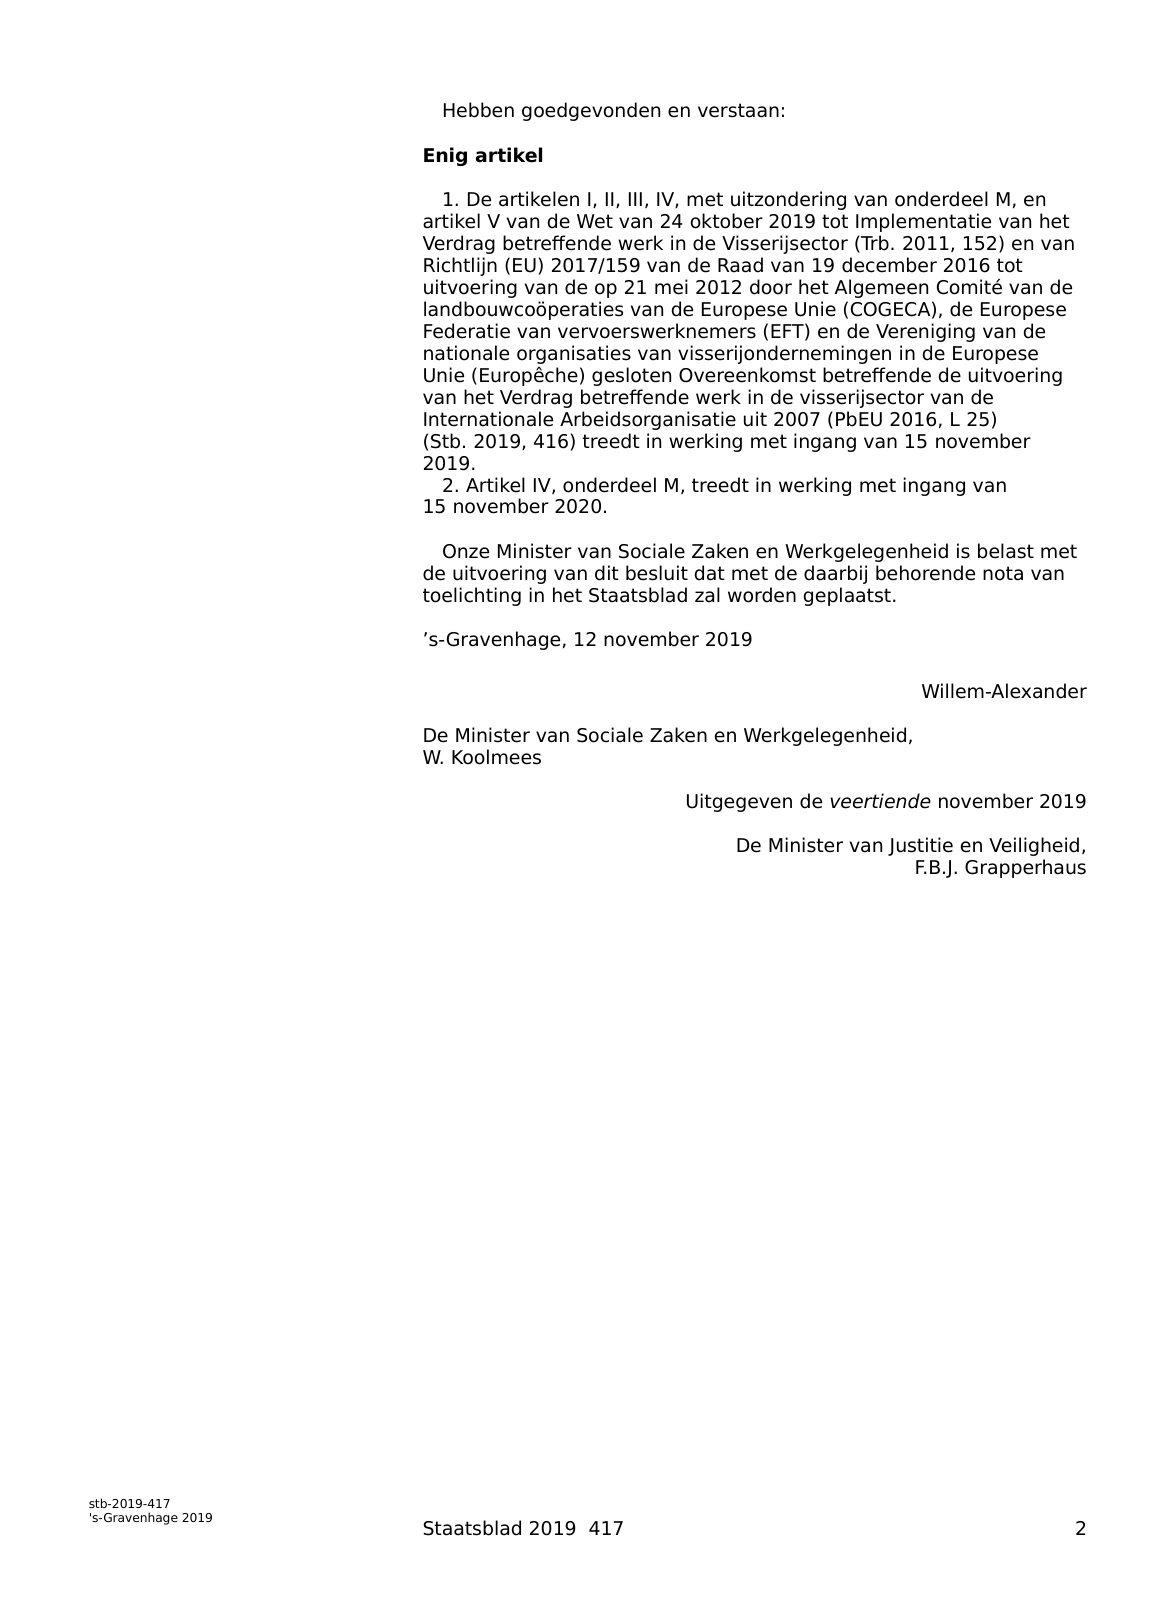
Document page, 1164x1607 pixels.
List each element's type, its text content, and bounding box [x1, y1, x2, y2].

text Willem-Alexander [422, 681, 1087, 703]
text stb-2019-417 [88, 1497, 323, 1511]
text Onze Minister van Sociale Zaken en Werkgelegenheid is belast met de uitvoering van dit besluit dat met de daarbij behorende nota van toelichting in het Staatsblad zal worden geplaatst. [422, 541, 1087, 607]
text Uitgegeven de veertiende november 2019 [422, 791, 1087, 813]
text De Minister van Justitie en Veiligheid, F.B.J. Grapperhaus [422, 835, 1087, 879]
text 1. De artikelen I, II, III, IV, met uitzondering van onderdeel M, en artikel V van de Wet van 24 oktober 2019 tot Implementatie van het Verdrag betreffende werk in de Visserijsector (Trb. 2011, 152) en van Richtlijn (EU) 2017/159 van de Raad van 19 december 2016 tot uitvoering van de op 21 mei 2012 door het Algemeen Comité van de landbouwcoöperaties van de Europese Unie (COGECA), de Europese Federatie van vervoerswerknemers (EFT) en de Vereniging van de nationale organisaties van visserijondernemingen in de Europese Unie (Europêche) gesloten Overeenkomst betreffende de uitvoering van het Verdrag betreffende werk in de visserijsector van de Internationale Arbeidsorganisatie uit 2007 (PbEU 2016, L 25) (Stb. 2019, 416) treedt in werking met ingang van 15 november 2019. [422, 189, 1087, 474]
text 2. Artikel IV, onderdeel M, treedt in werking met ingang van 15 november 2020. [422, 474, 1087, 518]
text Hebben goedgevonden en verstaan: [422, 100, 1087, 122]
text 's-Gravenhage 2019 [88, 1511, 323, 1525]
text ’s-Gravenhage, 12 november 2019 [422, 629, 1087, 651]
subtitle Enig artikel [422, 144, 1087, 167]
text De Minister van Sociale Zaken en Werkgelegenheid, W. Koolmees [422, 725, 1087, 769]
